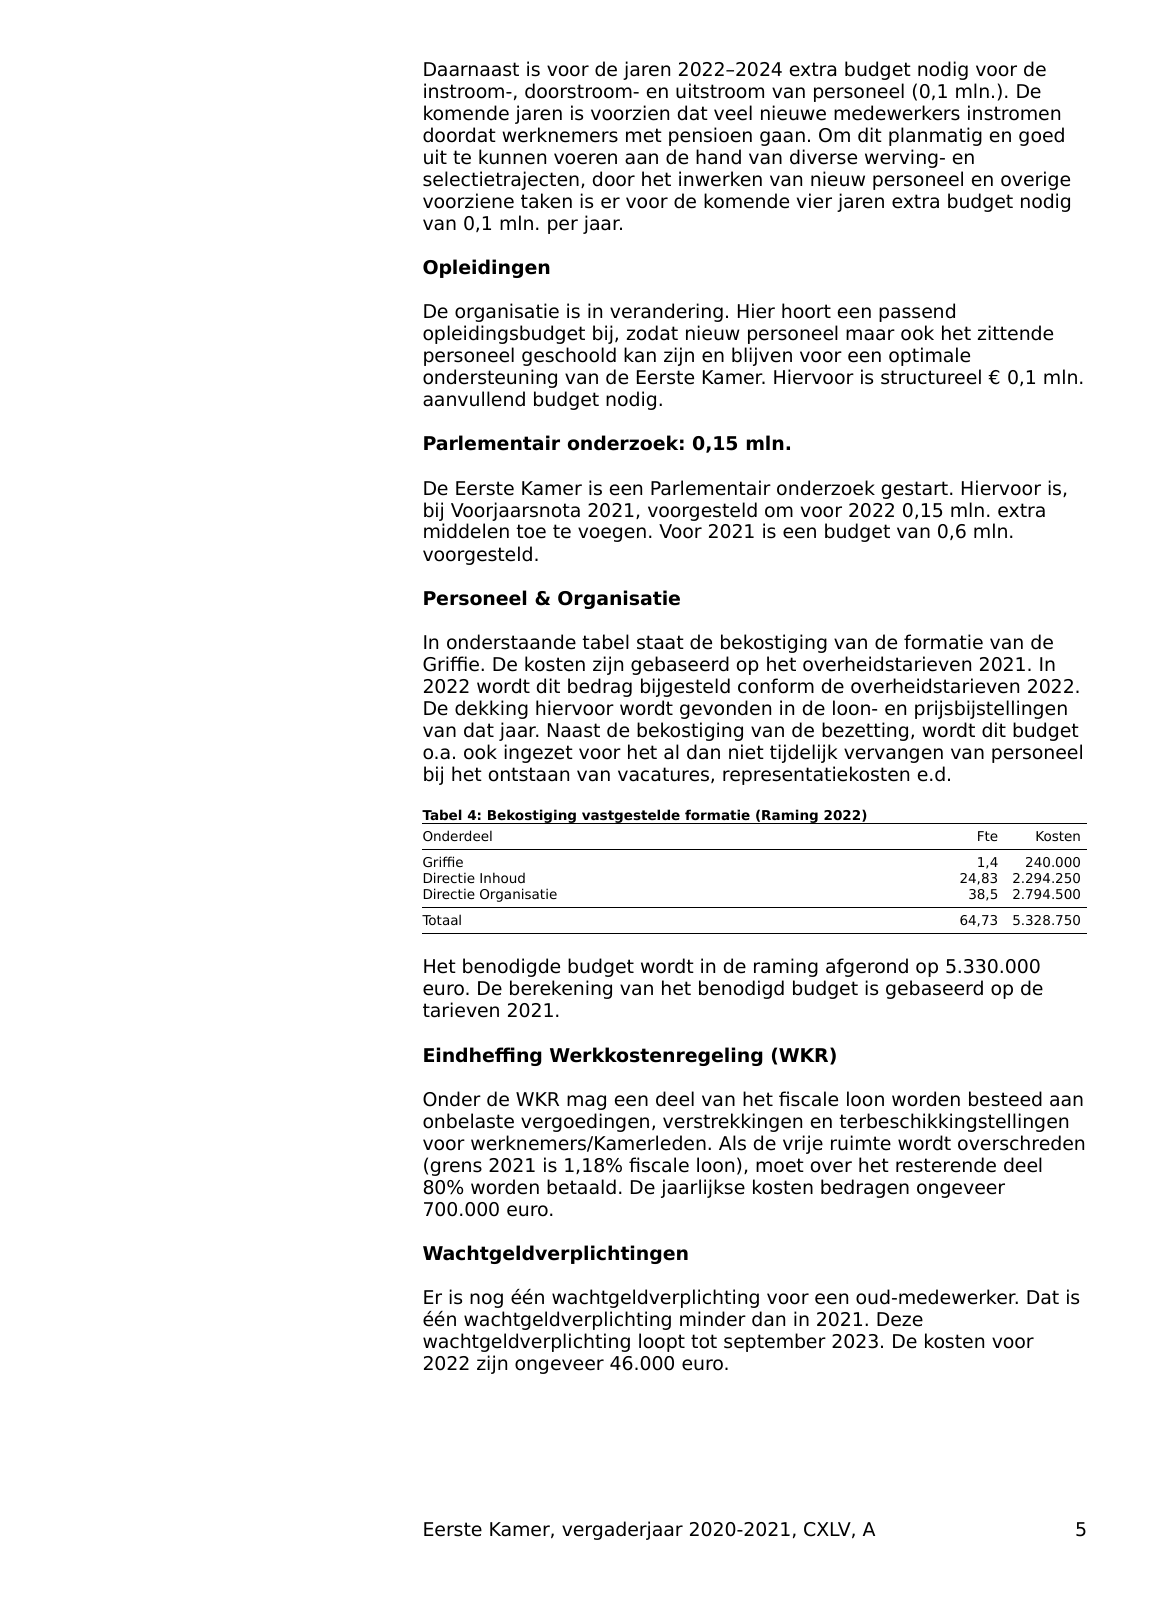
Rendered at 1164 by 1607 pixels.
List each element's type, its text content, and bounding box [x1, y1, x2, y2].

subtitle Personeel & Organisatie [422, 588, 1087, 609]
subtitle Parlementair onderzoek: 0,15 mln. [422, 433, 1087, 455]
table_cell 1,4 [915, 850, 1004, 871]
table_cell Griffie [422, 850, 915, 871]
table_cell Fte [915, 824, 1004, 849]
table_cell Directie Inhoud [422, 871, 915, 887]
text Het benodigde budget wordt in de raming afgerond op 5.330.000 euro. De berekening van het benodigd budget is gebaseerd op de tarieven 2021. [422, 956, 1087, 1022]
table_cell Onderdeel [422, 824, 915, 849]
table_header Tabel 4: Bekostiging vastgestelde formatie (Raming 2022) [422, 808, 1087, 823]
subtitle Opleidingen [422, 257, 1087, 279]
table_cell 240.000 [1004, 850, 1087, 871]
table_cell Kosten [1004, 824, 1087, 849]
table_cell 2.294.250 [1004, 871, 1087, 887]
table_cell 24,83 [915, 871, 1004, 887]
table_cell 5.328.750 [1004, 908, 1087, 933]
subtitle Wachtgeldverplichtingen [422, 1243, 1087, 1265]
text De Eerste Kamer is een Parlementair onderzoek gestart. Hiervoor is, bij Voorjaarsnota 2021, voorgesteld om voor 2022 0,15 mln. extra middelen toe te voegen. Voor 2021 is een budget van 0,6 mln. voorgesteld. [422, 477, 1087, 565]
text Daarnaast is voor de jaren 2022–2024 extra budget nodig voor de instroom-, doorstroom- en uitstroom van personeel (0,1 mln.). De komende jaren is voorzien dat veel nieuwe medewerkers instromen doordat werknemers met pensioen gaan. Om dit planmatig en goed uit te kunnen voeren aan de hand van diverse werving- en selectietrajecten, door het inwerken van nieuw personeel en overige voorziene taken is er voor de komende vier jaren extra budget nodig van 0,1 mln. per jaar. [422, 59, 1087, 235]
text Onder de WKR mag een deel van het fiscale loon worden besteed aan onbelaste vergoedingen, verstrekkingen en terbeschikkingstellingen voor werknemers/Kamerleden. Als de vrije ruimte wordt overschreden (grens 2021 is 1,18% fiscale loon), moet over het resterende deel 80% worden betaald. De jaarlijkse kosten bedragen ongeveer 700.000 euro. [422, 1089, 1087, 1221]
table_cell 38,5 [915, 887, 1004, 907]
text De organisatie is in verandering. Hier hoort een passend opleidingsbudget bij, zodat nieuw personeel maar ook het zittende personeel geschoold kan zijn en blijven voor een optimale ondersteuning van de Eerste Kamer. Hiervoor is structureel € 0,1 mln. aanvullend budget nodig. [422, 301, 1087, 411]
table_cell Directie Organisatie [422, 887, 915, 907]
table_cell Totaal [422, 908, 915, 933]
table_cell 2.794.500 [1004, 887, 1087, 907]
table_cell 64,73 [915, 908, 1004, 933]
subtitle Eindheffing Werkkostenregeling (WKR) [422, 1044, 1087, 1066]
text Er is nog één wachtgeldverplichting voor een oud-medewerker. Dat is één wachtgeldverplichting minder dan in 2021. Deze wachtgeldverplichting loopt tot september 2023. De kosten voor 2022 zijn ongeveer 46.000 euro. [422, 1287, 1087, 1375]
text In onderstaande tabel staat de bekostiging van de formatie van de Griffie. De kosten zijn gebaseerd op het overheidstarieven 2021. In 2022 wordt dit bedrag bijgesteld conform de overheidstarieven 2022. De dekking hiervoor wordt gevonden in de loon- en prijsbijstellingen van dat jaar. Naast de bekostiging van de bezetting, wordt dit budget o.a. ook ingezet voor het al dan niet tijdelijk vervangen van personeel bij het ontstaan van vacatures, representatiekosten e.d. [422, 632, 1087, 786]
